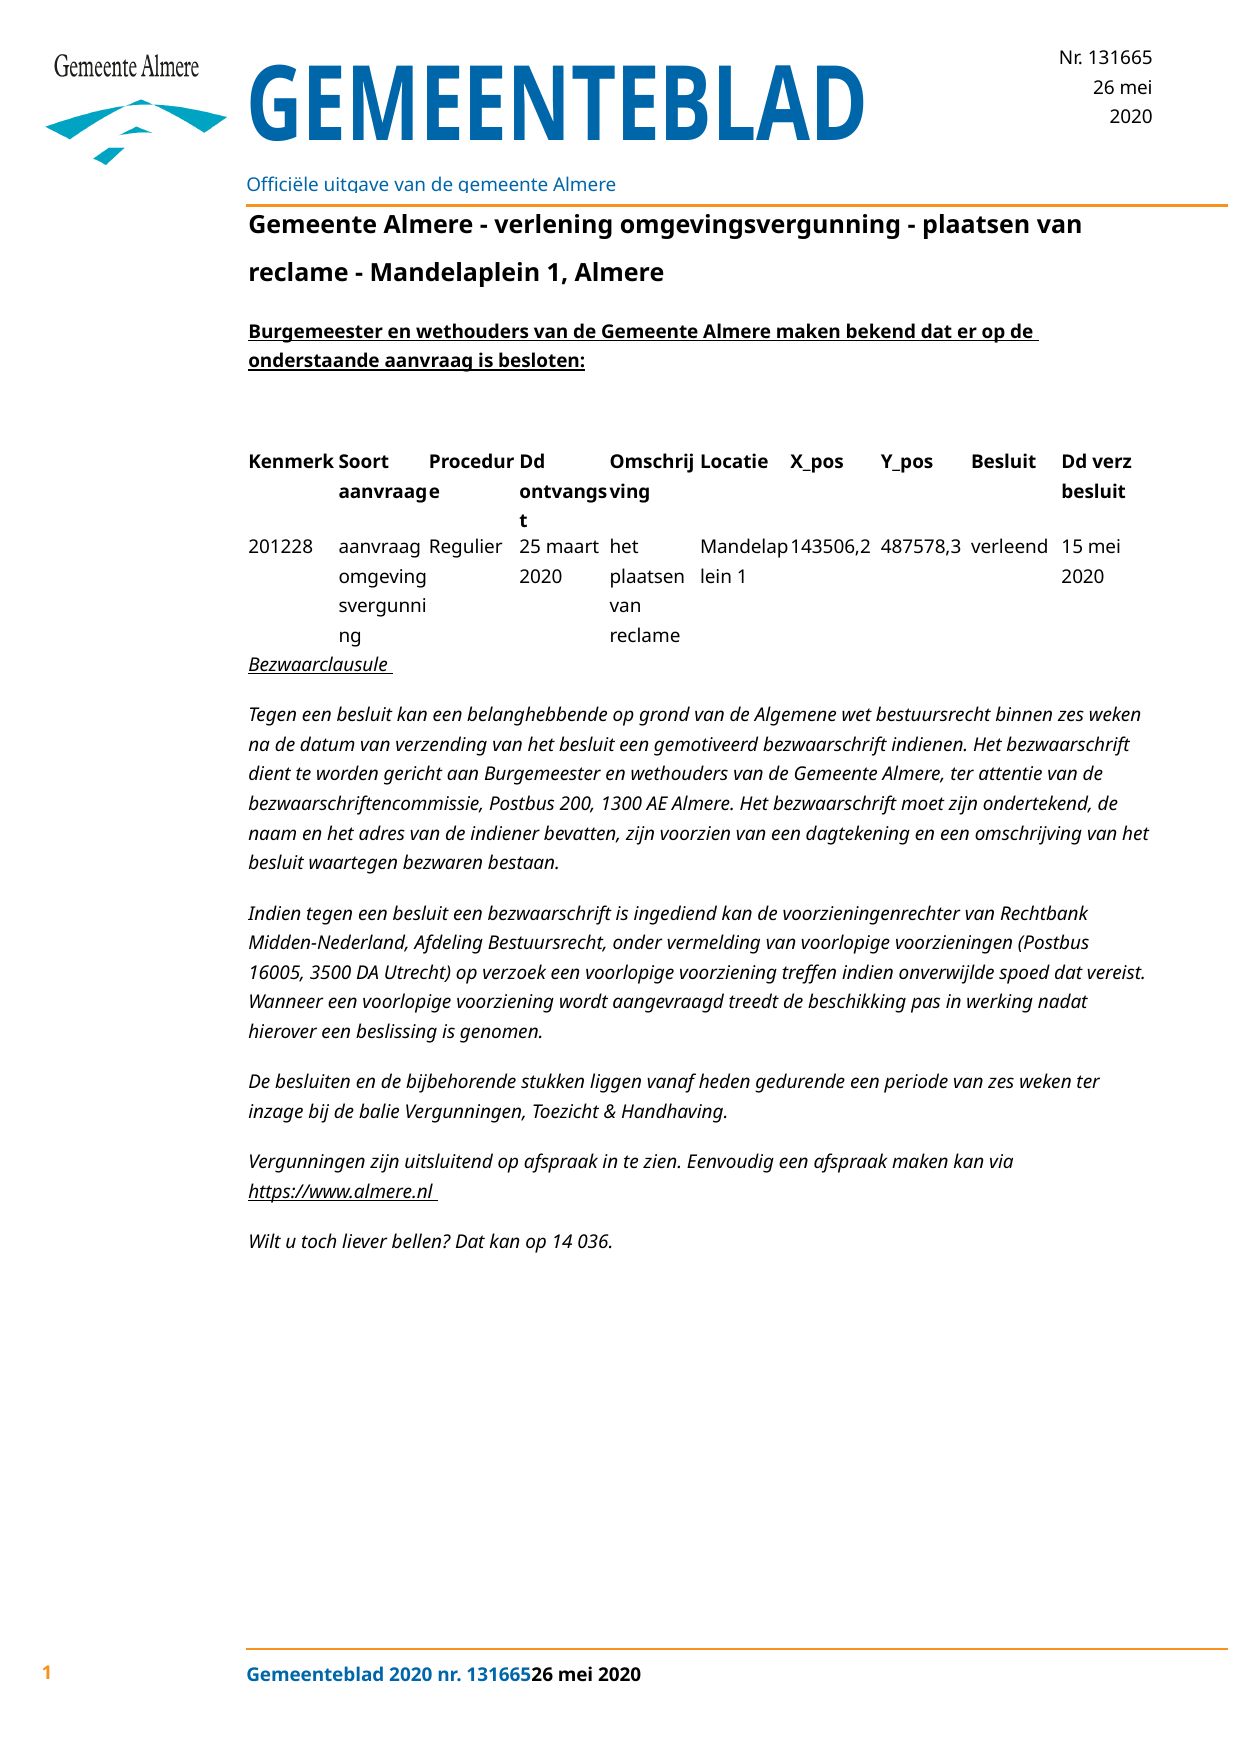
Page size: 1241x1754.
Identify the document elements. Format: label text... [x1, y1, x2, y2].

table_header Locatie [700, 449, 790, 533]
table_cell verleend [971, 533, 1061, 648]
table_header Soort aanvraag [338, 449, 429, 533]
table_header Kenmerk [248, 449, 338, 533]
table_header Dd verz besluit [1061, 449, 1152, 533]
table_cell het plaatsen van reclame [609, 533, 700, 648]
picture [41, 47, 231, 172]
text Vergunningen zijn uitsluitend op afspraak in te zien. Eenvoudig een afspraak maken kan via https://www.almere.nl [248, 1148, 1152, 1204]
table_header Dd ontvangst [519, 449, 609, 533]
table_cell 201228 [248, 533, 338, 648]
text Indien tegen een besluit een bezwaarschrift is ingediend kan de voorzieningenrechter van Rechtbank Midden-Nederland, Afdeling Bestuursrecht, onder vermelding van voorlopige voorzieningen (Postbus 16005, 3500 DA Utrecht) op verzoek een voorlopige voorziening treffen indien onverwijlde spoed dat vereist. Wanneer een voorlopige voorziening wordt aangevraagd treedt de beschikking pas in werking nadat hierover een beslissing is genomen. [248, 900, 1152, 1044]
table_cell 143506,2 [790, 533, 881, 648]
table_cell Mandelaplein 1 [700, 533, 790, 648]
text Bezwaarclausule [248, 651, 1152, 677]
table_header Y_pos [881, 449, 971, 533]
table_header Omschrijving [609, 449, 700, 533]
table_cell aanvraag omgevingsvergunning [338, 533, 429, 648]
table_cell 487578,3 [881, 533, 971, 648]
text De besluiten en de bijbehorende stukken liggen vanaf heden gedurende een periode van zes weken ter inzage bij de balie Vergunningen, Toezicht & Handhaving. [248, 1068, 1152, 1124]
text Tegen een besluit kan een belanghebbende op grond van de Algemene wet bestuursrecht binnen zes weken na de datum van verzending van het besluit een gemotiveerd bezwaarschrift indienen. Het bezwaarschrift dient te worden gericht aan Burgemeester en wethouders van de Gemeente Almere, ter attentie van de bezwaarschriftencommissie, Postbus 200, 1300 AE Almere. Het bezwaarschrift moet zijn ondertekend, de naam en het adres van de indiener bevatten, zijn voorzien van een dagtekening en een omschrijving van het besluit waartegen bezwaren bestaan. [248, 701, 1152, 875]
text Wilt u toch liever bellen? Dat kan op 14 036. [248, 1228, 1152, 1254]
table_cell 15 mei 2020 [1061, 533, 1152, 648]
text Burgemeester en wethouders van de Gemeente Almere maken bekend dat er op de onderstaande aanvraag is besloten: [248, 318, 1152, 373]
table_header Procedure [429, 449, 519, 533]
text Gemeente Almere - verlening omgevingsvergunning - plaatsen van reclame - Mandelaplein 1, Almere [248, 207, 1152, 288]
table_cell Regulier [429, 533, 519, 648]
table_header Besluit [971, 449, 1061, 533]
table_cell 25 maart 2020 [519, 533, 609, 648]
table_header X_pos [790, 449, 881, 533]
